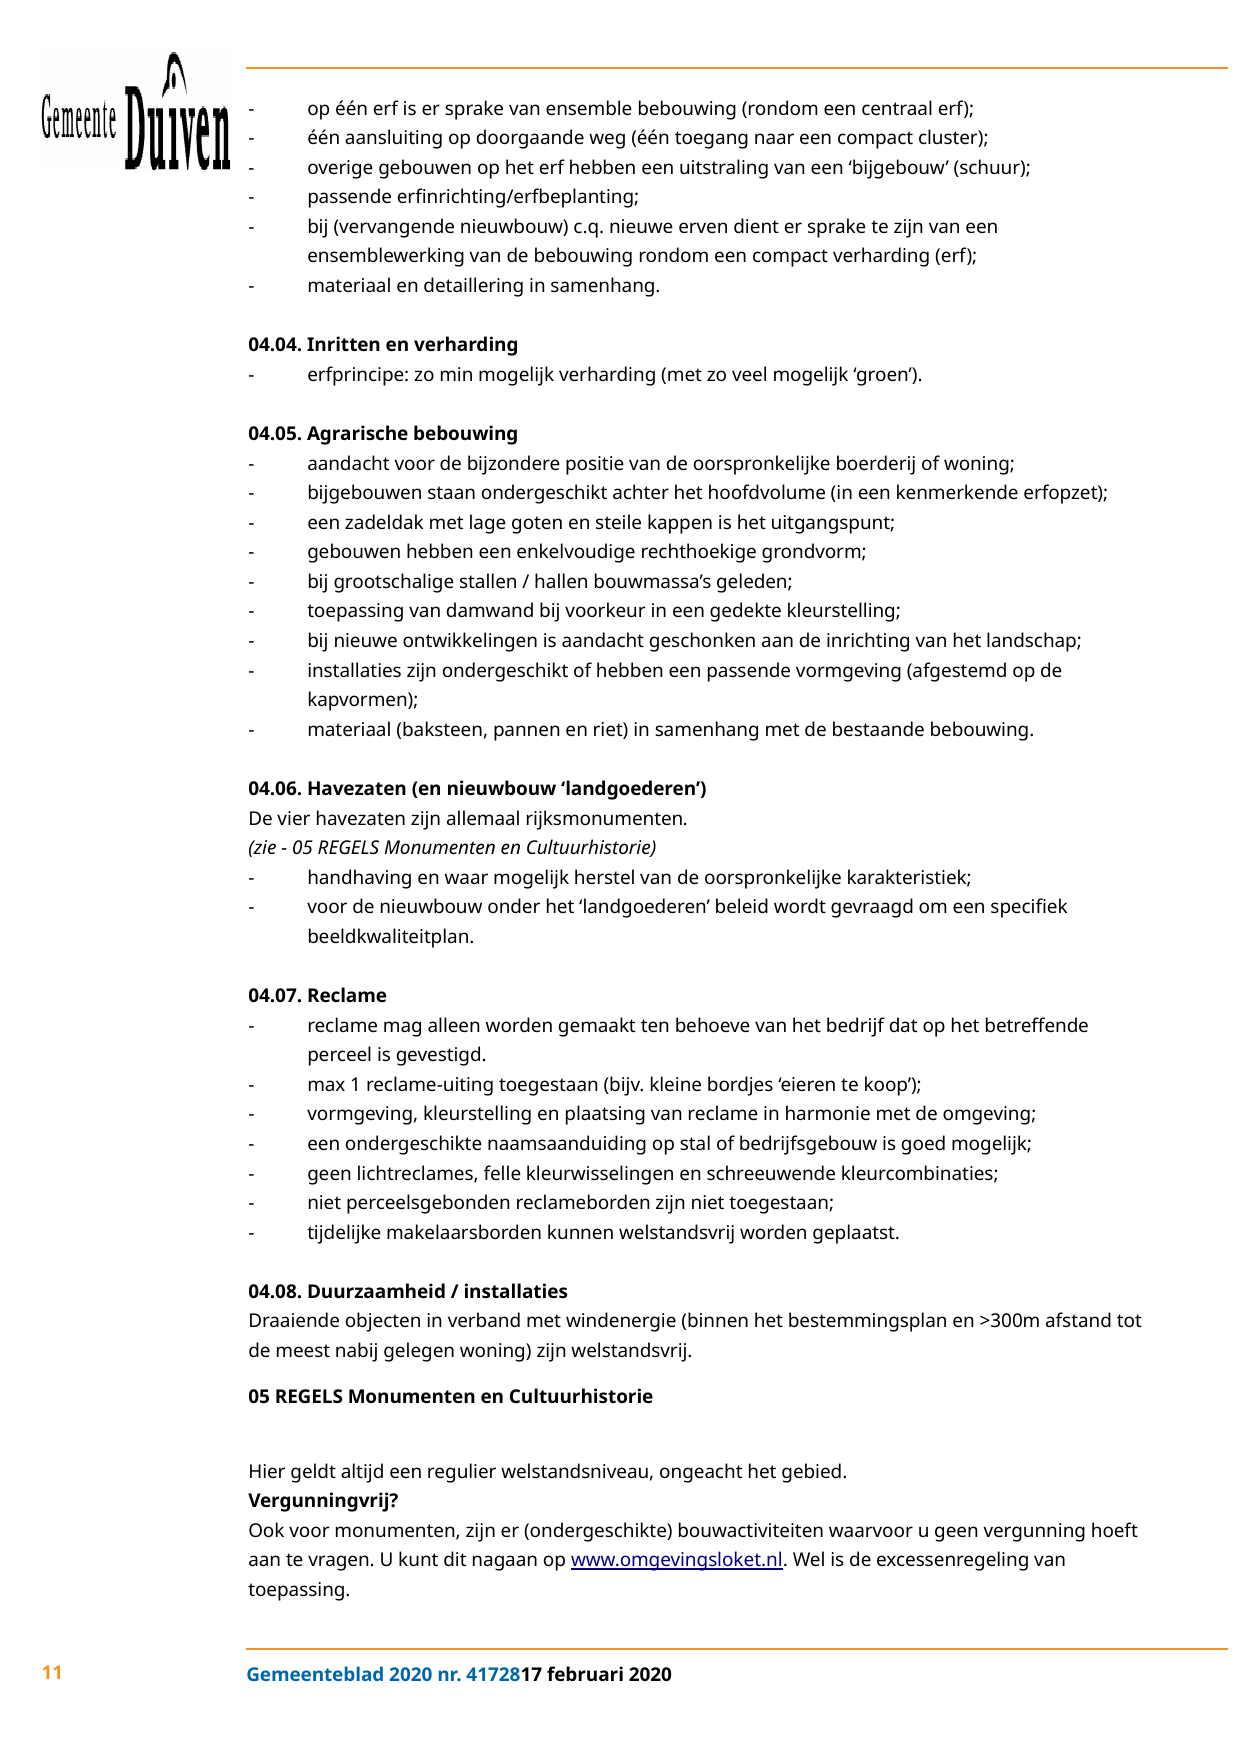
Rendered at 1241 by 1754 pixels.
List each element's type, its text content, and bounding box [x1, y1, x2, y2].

list handhaving en waar mogelijk herstel van de oorspronkelijke karakteristiek; [248, 864, 1152, 890]
text 04.08. Duurzaamheid / installaties [248, 1278, 1152, 1304]
list gebouwen hebben een enkelvoudige rechthoekige grondvorm; [248, 538, 1152, 564]
text Hier geldt altijd een regulier welstandsniveau, ongeacht het gebied. [248, 1458, 1152, 1484]
list één aansluiting op doorgaande weg (één toegang naar een compact cluster); [248, 124, 1152, 150]
text Vergunningvrij? [248, 1487, 1152, 1513]
text 04.04. Inritten en verharding [248, 331, 1152, 357]
list aandacht voor de bijzondere positie van de oorspronkelijke boerderij of woning; [248, 450, 1152, 476]
picture [41, 47, 231, 172]
list reclame mag alleen worden gemaakt ten behoeve van het bedrijf dat op het betreffende perceel is gevestigd. [248, 1012, 1152, 1067]
text 04.07. Reclame [248, 982, 1152, 1008]
list materiaal (baksteen, pannen en riet) in samenhang met de bestaande bebouwing. [248, 716, 1152, 742]
text Ook voor monumenten, zijn er (ondergeschikte) bouwactiviteiten waarvoor u geen vergunning hoeft aan te vragen. U kunt dit nagaan op www.omgevingsloket.nl. Wel is de excessenregeling van toepassing. [248, 1517, 1152, 1602]
list passende erfinrichting/erfbeplanting; [248, 183, 1152, 209]
list vormgeving, kleurstelling en plaatsing van reclame in harmonie met de omgeving; [248, 1101, 1152, 1126]
list erfprincipe: zo min mogelijk verharding (met zo veel mogelijk ‘groen’). [248, 361, 1152, 387]
list geen lichtreclames, felle kleurwisselingen en schreeuwende kleurcombinaties; [248, 1160, 1152, 1186]
list voor de nieuwbouw onder het ‘landgoederen’ beleid wordt gevraagd om een specifiek beeldkwaliteitplan. [248, 893, 1152, 949]
list bij (vervangende nieuwbouw) c.q. nieuwe erven dient er sprake te zijn van een ensemblewerking van de bebouwing rondom een compact verharding (erf); [248, 213, 1152, 268]
list materiaal en detaillering in samenhang. [248, 272, 1152, 298]
list een ondergeschikte naamsaanduiding op stal of bedrijfsgebouw is goed mogelijk; [248, 1130, 1152, 1156]
text De vier havezaten zijn allemaal rijksmonumenten. [248, 805, 1152, 831]
list tijdelijke makelaarsborden kunnen welstandsvrij worden geplaatst. [248, 1219, 1152, 1245]
list overige gebouwen op het erf hebben een uitstraling van een ‘bijgebouw’ (schuur); [248, 154, 1152, 180]
list bij grootschalige stallen / hallen bouwmassa’s geleden; [248, 568, 1152, 594]
list op één erf is er sprake van ensemble bebouwing (rondom een centraal erf); [248, 95, 1152, 121]
text 04.06. Havezaten (en nieuwbouw ‘landgoederen’) [248, 775, 1152, 801]
list bij nieuwe ontwikkelingen is aandacht geschonken aan de inrichting van het landschap; [248, 627, 1152, 653]
text 05 REGELS Monumenten en Cultuurhistorie [248, 1383, 1152, 1409]
text 04.05. Agrarische bebouwing [248, 420, 1152, 446]
text (zie - 05 REGELS Monumenten en Cultuurhistorie) [248, 834, 1152, 860]
list bijgebouwen staan ondergeschikt achter het hoofdvolume (in een kenmerkende erfopzet); [248, 479, 1152, 505]
text Draaiende objecten in verband met windenergie (binnen het bestemmingsplan en >300m afstand tot de meest nabij gelegen woning) zijn welstandsvrij. [248, 1308, 1152, 1363]
list niet perceelsgebonden reclameborden zijn niet toegestaan; [248, 1189, 1152, 1215]
list toepassing van damwand bij voorkeur in een gedekte kleurstelling; [248, 598, 1152, 623]
list max 1 reclame-uiting toegestaan (bijv. kleine bordjes ‘eieren te koop’); [248, 1071, 1152, 1097]
list installaties zijn ondergeschikt of hebben een passende vormgeving (afgestemd op de kapvormen); [248, 657, 1152, 712]
list een zadeldak met lage goten en steile kappen is het uitgangspunt; [248, 509, 1152, 535]
